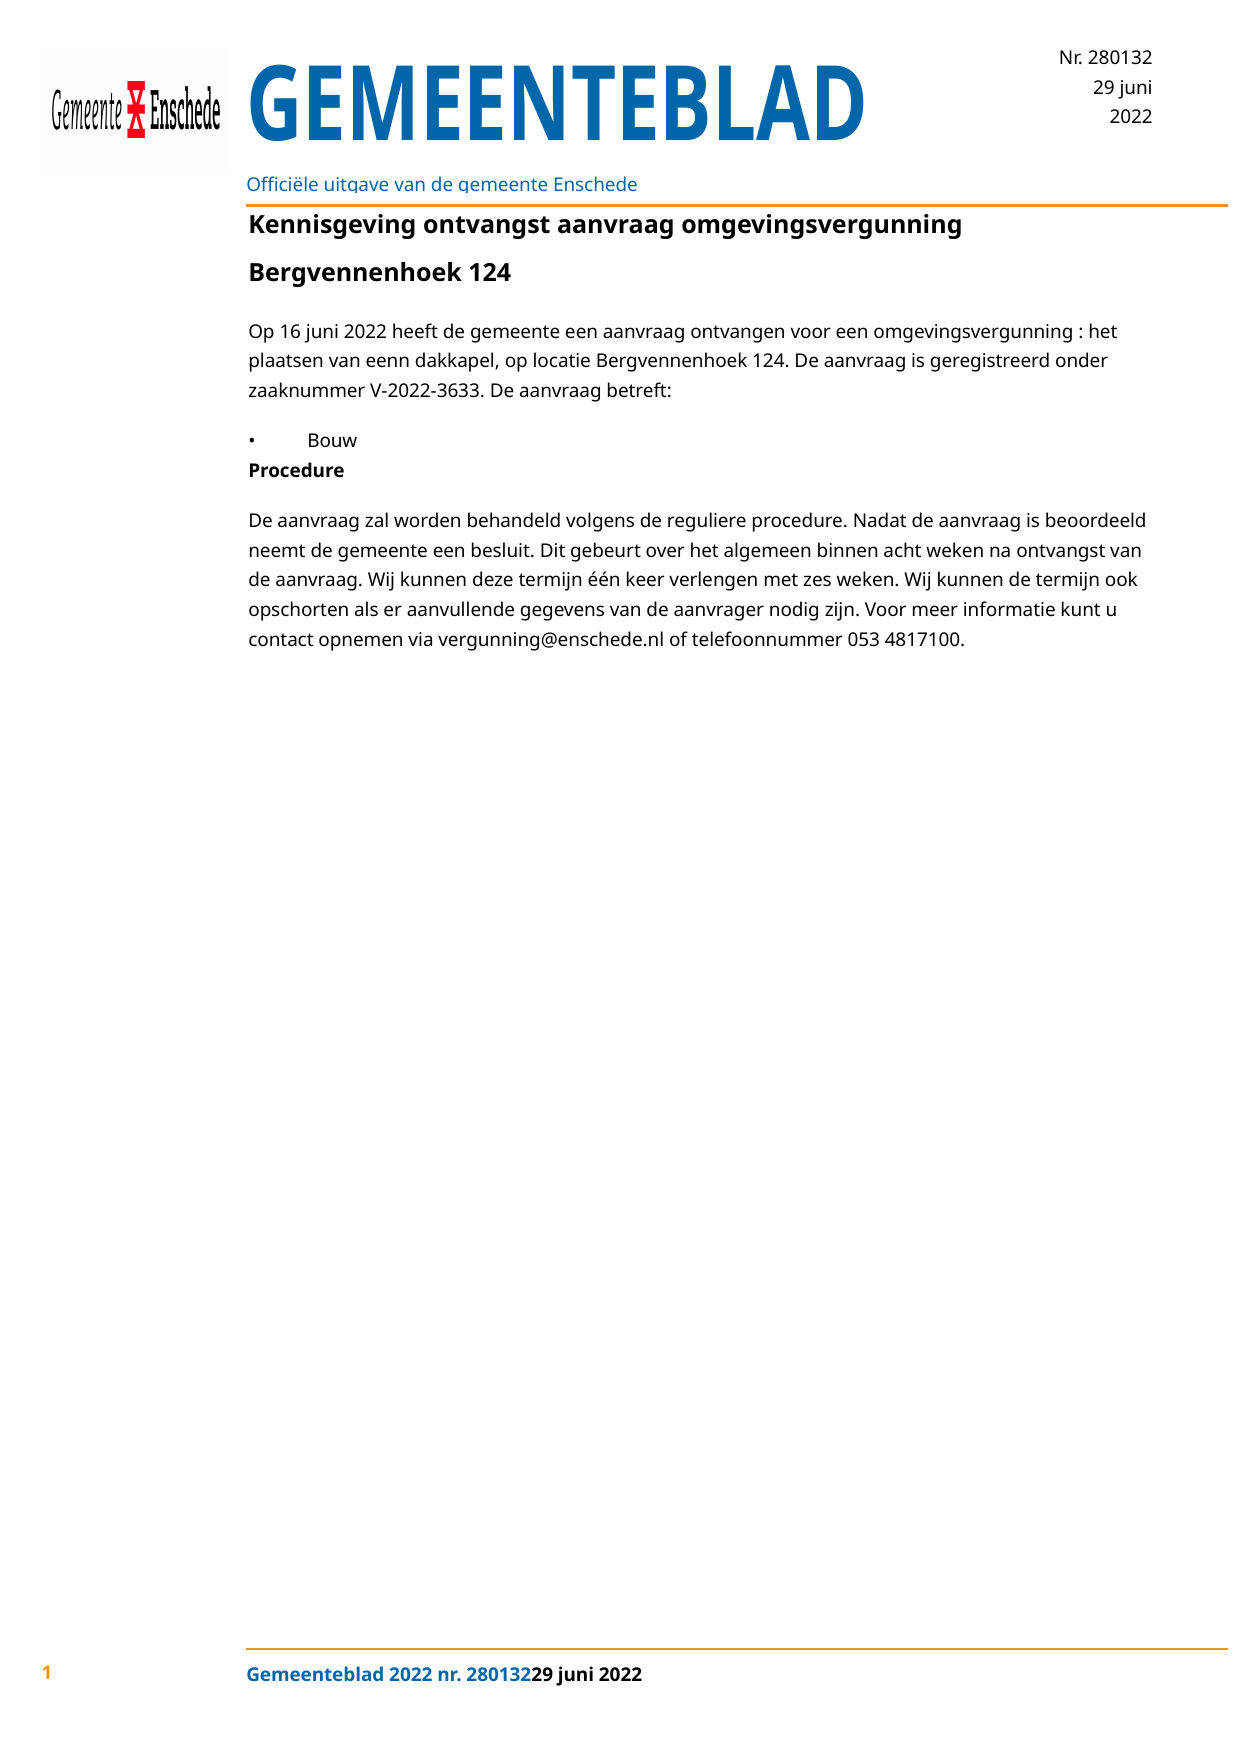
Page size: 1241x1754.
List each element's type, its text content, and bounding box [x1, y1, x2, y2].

picture [41, 47, 231, 172]
text Kennisgeving ontvangst aanvraag omgevingsvergunning Bergvennenhoek 124 [248, 207, 1152, 288]
text Op 16 juni 2022 heeft de gemeente een aanvraag ontvangen voor een omgevingsvergunning : het plaatsen van eenn dakkapel, op locatie Bergvennenhoek 124. De aanvraag is geregistreerd onder zaaknummer V-2022-3633. De aanvraag betreft: [248, 318, 1152, 403]
list Bouw [248, 427, 1152, 453]
text Procedure [248, 457, 1152, 483]
text De aanvraag zal worden behandeld volgens de reguliere procedure. Nadat de aanvraag is beoordeeld neemt de gemeente een besluit. Dit gebeurt over het algemeen binnen acht weken na ontvangst van de aanvraag. Wij kunnen deze termijn één keer verlengen met zes weken. Wij kunnen de termijn ook opschorten als er aanvullende gegevens van de aanvrager nodig zijn. Voor meer informatie kunt u contact opnemen via vergunning@enschede.nl of telefoonnummer 053 4817100. [248, 507, 1152, 652]
